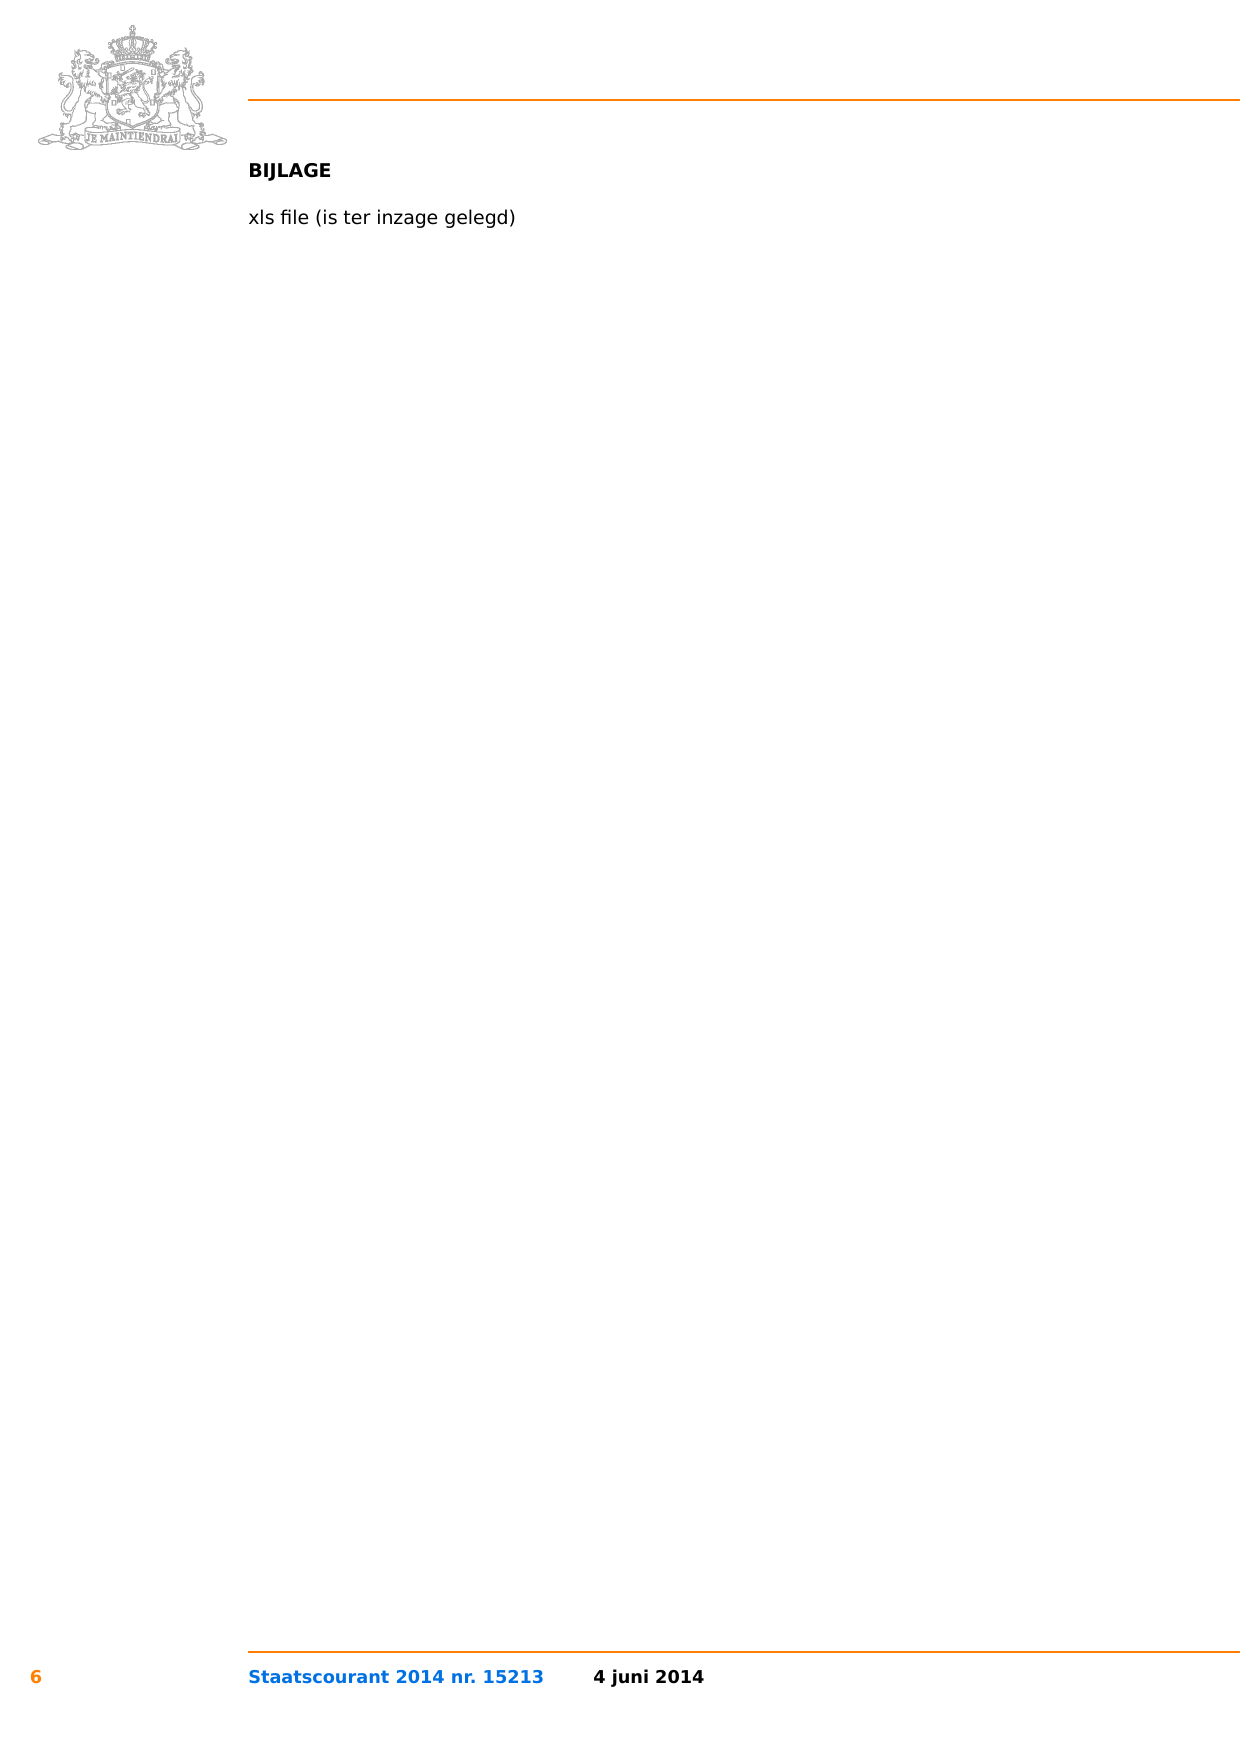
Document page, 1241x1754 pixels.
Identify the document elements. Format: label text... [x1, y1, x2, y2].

subtitle BIJLAGE [248, 160, 1163, 182]
text xls file (is ter inzage gelegd) [248, 207, 1163, 229]
picture [38, 25, 227, 150]
